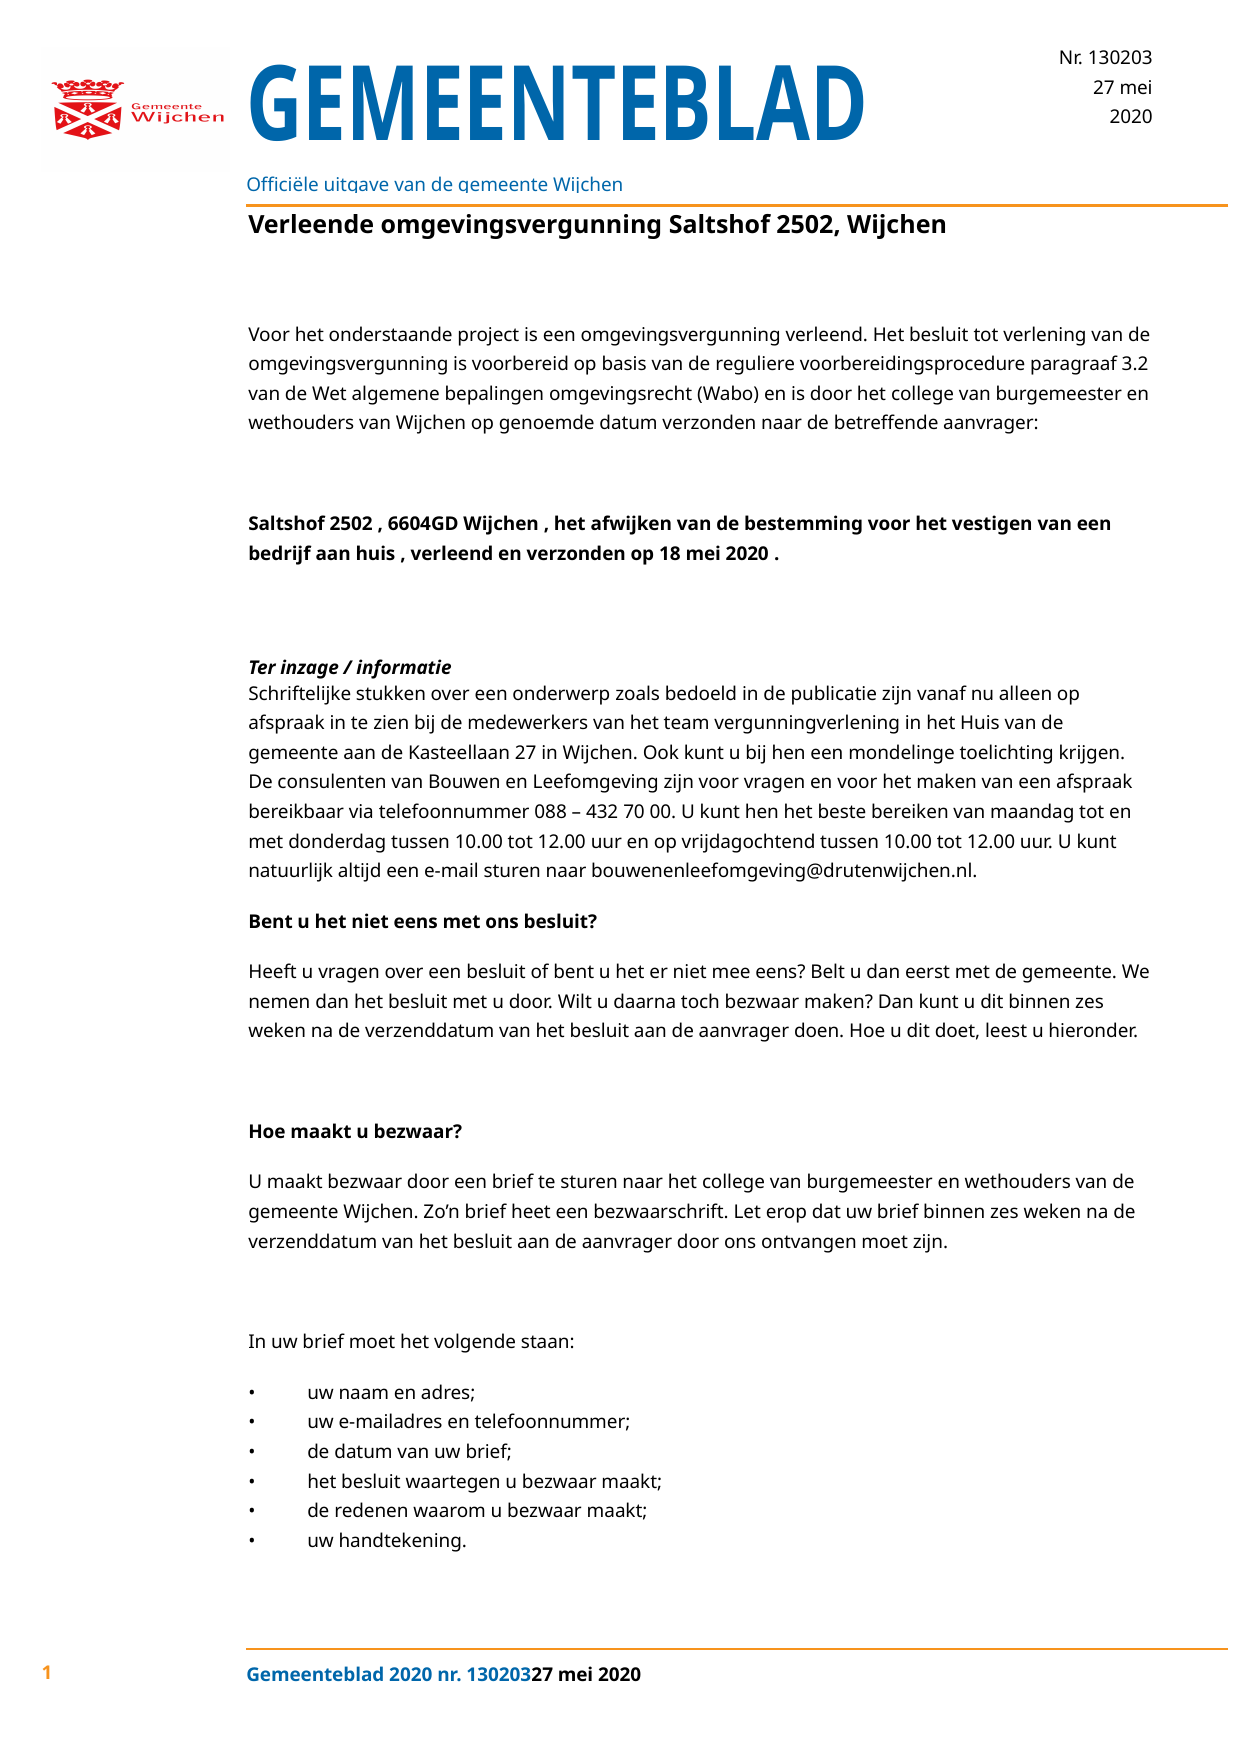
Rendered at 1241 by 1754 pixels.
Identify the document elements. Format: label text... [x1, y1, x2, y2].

text Bent u het niet eens met ons besluit? [248, 908, 1152, 934]
text Schriftelijke stukken over een onderwerp zoals bedoeld in de publicatie zijn vanaf nu alleen op afspraak in te zien bij de medewerkers van het team vergunningverlening in het Huis van de gemeente aan de Kasteellaan 27 in Wijchen. Ook kunt u bij hen een mondelinge toelichting krijgen. De consulenten van Bouwen en Leefomgeving zijn voor vragen en voor het maken van een afspraak bereikbaar via telefoonnummer 088 – 432 70 00. U kunt hen het beste bereiken van maandag tot en met donderdag tussen 10.00 tot 12.00 uur en op vrijdagochtend tussen 10.00 tot 12.00 uur. U kunt natuurlijk altijd een e-mail sturen naar bouwenenleefomgeving@drutenwijchen.nl. [248, 680, 1152, 883]
text Saltshof 2502 , 6604GD Wijchen , het afwijken van de bestemming voor het vestigen van een bedrijf aan huis , verleend en verzonden op 18 mei 2020 . [248, 510, 1152, 566]
list het besluit waartegen u bezwaar maakt; [248, 1468, 1152, 1494]
text Voor het onderstaande project is een omgevingsvergunning verleend. Het besluit tot verlening van de omgevingsvergunning is voorbereid op basis van de reguliere voorbereidingsprocedure paragraaf 3.2 van de Wet algemene bepalingen omgevingsrecht (Wabo) en is door het college van burgemeester en wethouders van Wijchen op genoemde datum verzonden naar de betreffende aanvrager: [248, 321, 1152, 435]
list uw handtekening. [248, 1527, 1152, 1553]
list uw e-mailadres en telefoonnummer; [248, 1409, 1152, 1434]
list de datum van uw brief; [248, 1438, 1152, 1464]
text Ter inzage / informatie [248, 654, 1152, 680]
text U maakt bezwaar door een brief te sturen naar het college van burgemeester en wethouders van de gemeente Wijchen. Zo’n brief heet een bezwaarschrift. Let erop dat uw brief binnen zes weken na de verzenddatum van het besluit aan de aanvrager door ons ontvangen moet zijn. [248, 1169, 1152, 1254]
picture [41, 47, 231, 172]
list uw naam en adres; [248, 1379, 1152, 1405]
text Heeft u vragen over een besluit of bent u het er niet mee eens? Belt u dan eerst met de gemeente. We nemen dan het besluit met u door. Wilt u daarna toch bezwaar maken? Dan kunt u dit binnen zes weken na de verzenddatum van het besluit aan de aanvrager doen. Hoe u dit doet, leest u hieronder. [248, 958, 1152, 1043]
list de redenen waarom u bezwaar maakt; [248, 1497, 1152, 1523]
text Verleende omgevingsvergunning Saltshof 2502, Wijchen [248, 207, 1152, 241]
text Hoe maakt u bezwaar? [248, 1118, 1152, 1144]
text In uw brief moet het volgende staan: [248, 1329, 1152, 1354]
